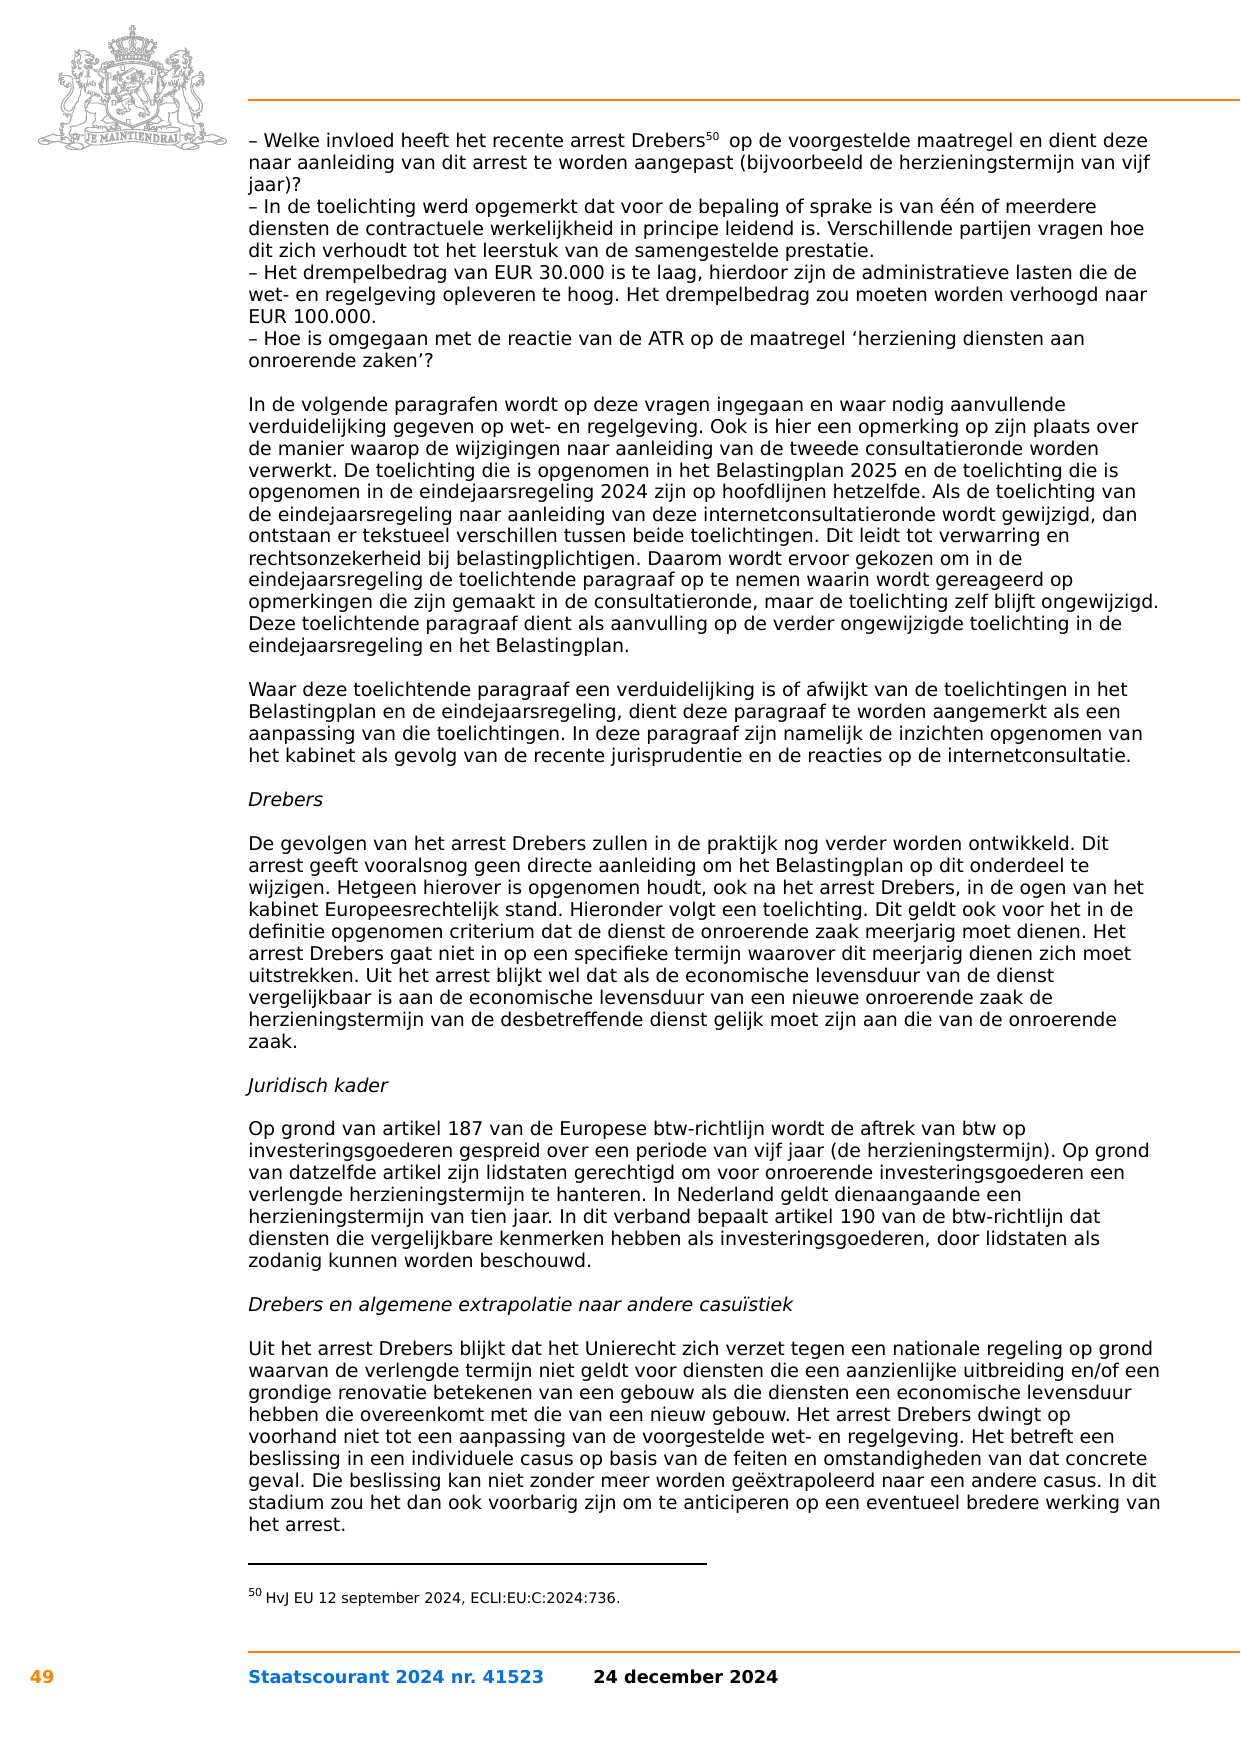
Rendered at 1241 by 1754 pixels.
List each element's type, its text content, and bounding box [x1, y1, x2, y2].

subtitle Drebers [248, 789, 1163, 811]
picture [38, 25, 227, 150]
text – Het drempelbedrag van EUR 30.000 is te laag, hierdoor zijn de administratieve lasten die de wet- en regelgeving opleveren te hoog. Het drempelbedrag zou moeten worden verhoogd naar EUR 100.000. [248, 262, 1163, 328]
subtitle Drebers en algemene extrapolatie naar andere casuïstiek [248, 1294, 1163, 1316]
text Waar deze toelichtende paragraaf een verduidelijking is of afwijkt van de toelichtingen in het Belastingplan en de eindejaarsregeling, dient deze paragraaf te worden aangemerkt als een aanpassing van die toelichtingen. In deze paragraaf zijn namelijk de inzichten opgenomen van het kabinet als gevolg van de recente jurisprudentie en de reacties op de internetconsultatie. [248, 679, 1163, 767]
text In de volgende paragrafen wordt op deze vragen ingegaan en waar nodig aanvullende verduidelijking gegeven op wet- en regelgeving. Ook is hier een opmerking op zijn plaats over de manier waarop de wijzigingen naar aanleiding van de tweede consultatieronde worden verwerkt. De toelichting die is opgenomen in het Belastingplan 2025 en de toelichting die is opgenomen in de eindejaarsregeling 2024 zijn op hoofdlijnen hetzelfde. Als de toelichting van de eindejaarsregeling naar aanleiding van deze internetconsultatieronde wordt gewijzigd, dan ontstaan er tekstueel verschillen tussen beide toelichtingen. Dit leidt tot verwarring en rechtsonzekerheid bij belastingplichtigen. Daarom wordt ervoor gekozen om in de eindejaarsregeling de toelichtende paragraaf op te nemen waarin wordt gereageerd op opmerkingen die zijn gemaakt in de consultatieronde, maar de toelichting zelf blijft ongewijzigd. Deze toelichtende paragraaf dient als aanvulling op de verder ongewijzigde toelichting in de eindejaarsregeling en het Belastingplan. [248, 393, 1163, 657]
text Op grond van artikel 187 van de Europese btw-richtlijn wordt de aftrek van btw op investeringsgoederen gespreid over een periode van vijf jaar (de herzieningstermijn). Op grond van datzelfde artikel zijn lidstaten gerechtigd om voor onroerende investeringsgoederen een verlengde herzieningstermijn te hanteren. In Nederland geldt dienaangaande een herzieningstermijn van tien jaar. In dit verband bepaalt artikel 190 van de btw-richtlijn dat diensten die vergelijkbare kenmerken hebben als investeringsgoederen, door lidstaten als zodanig kunnen worden beschouwd. [248, 1118, 1163, 1272]
subtitle Juridisch kader [248, 1074, 1163, 1096]
text – Welke invloed heeft het recente arrest Drebers op de voorgestelde maatregel en dient deze naar aanleiding van dit arrest te worden aangepast (bijvoorbeeld de herzieningstermijn van vijf jaar)? [248, 130, 1163, 196]
text De gevolgen van het arrest Drebers zullen in de praktijk nog verder worden ontwikkeld. Dit arrest geeft vooralsnog geen directe aanleiding om het Belastingplan op dit onderdeel te wijzigen. Hetgeen hierover is opgenomen houdt, ook na het arrest Drebers, in de ogen van het kabinet Europeesrechtelijk stand. Hieronder volgt een toelichting. Dit geldt ook voor het in de definitie opgenomen criterium dat de dienst de onroerende zaak meerjarig moet dienen. Het arrest Drebers gaat niet in op een specifieke termijn waarover dit meerjarig dienen zich moet uitstrekken. Uit het arrest blijkt wel dat als de economische levensduur van de dienst vergelijkbaar is aan de economische levensduur van een nieuwe onroerende zaak de herzieningstermijn van de desbetreffende dienst gelijk moet zijn aan die van de onroerende zaak. [248, 833, 1163, 1053]
text – In de toelichting werd opgemerkt dat voor de bepaling of sprake is van één of meerdere diensten de contractuele werkelijkheid in principe leidend is. Verschillende partijen vragen hoe dit zich verhoudt tot het leerstuk van de samengestelde prestatie. [248, 196, 1163, 262]
text HvJ EU 12 september 2024, ECLI:EU:C:2024:736. [248, 1586, 1163, 1608]
text Uit het arrest Drebers blijkt dat het Unierecht zich verzet tegen een nationale regeling op grond waarvan de verlengde termijn niet geldt voor diensten die een aanzienlijke uitbreiding en/of een grondige renovatie betekenen van een gebouw als die diensten een economische levensduur hebben die overeenkomt met die van een nieuw gebouw. Het arrest Drebers dwingt op voorhand niet tot een aanpassing van de voorgestelde wet- en regelgeving. Het betreft een beslissing in een individuele casus op basis van de feiten en omstandigheden van dat concrete geval. Die beslissing kan niet zonder meer worden geëxtrapoleerd naar een andere casus. In dit stadium zou het dan ook voorbarig zijn om te anticiperen op een eventueel bredere werking van het arrest. [248, 1338, 1163, 1536]
text – Hoe is omgegaan met de reactie van de ATR op de maatregel ‘herziening diensten aan onroerende zaken’? [248, 328, 1163, 372]
